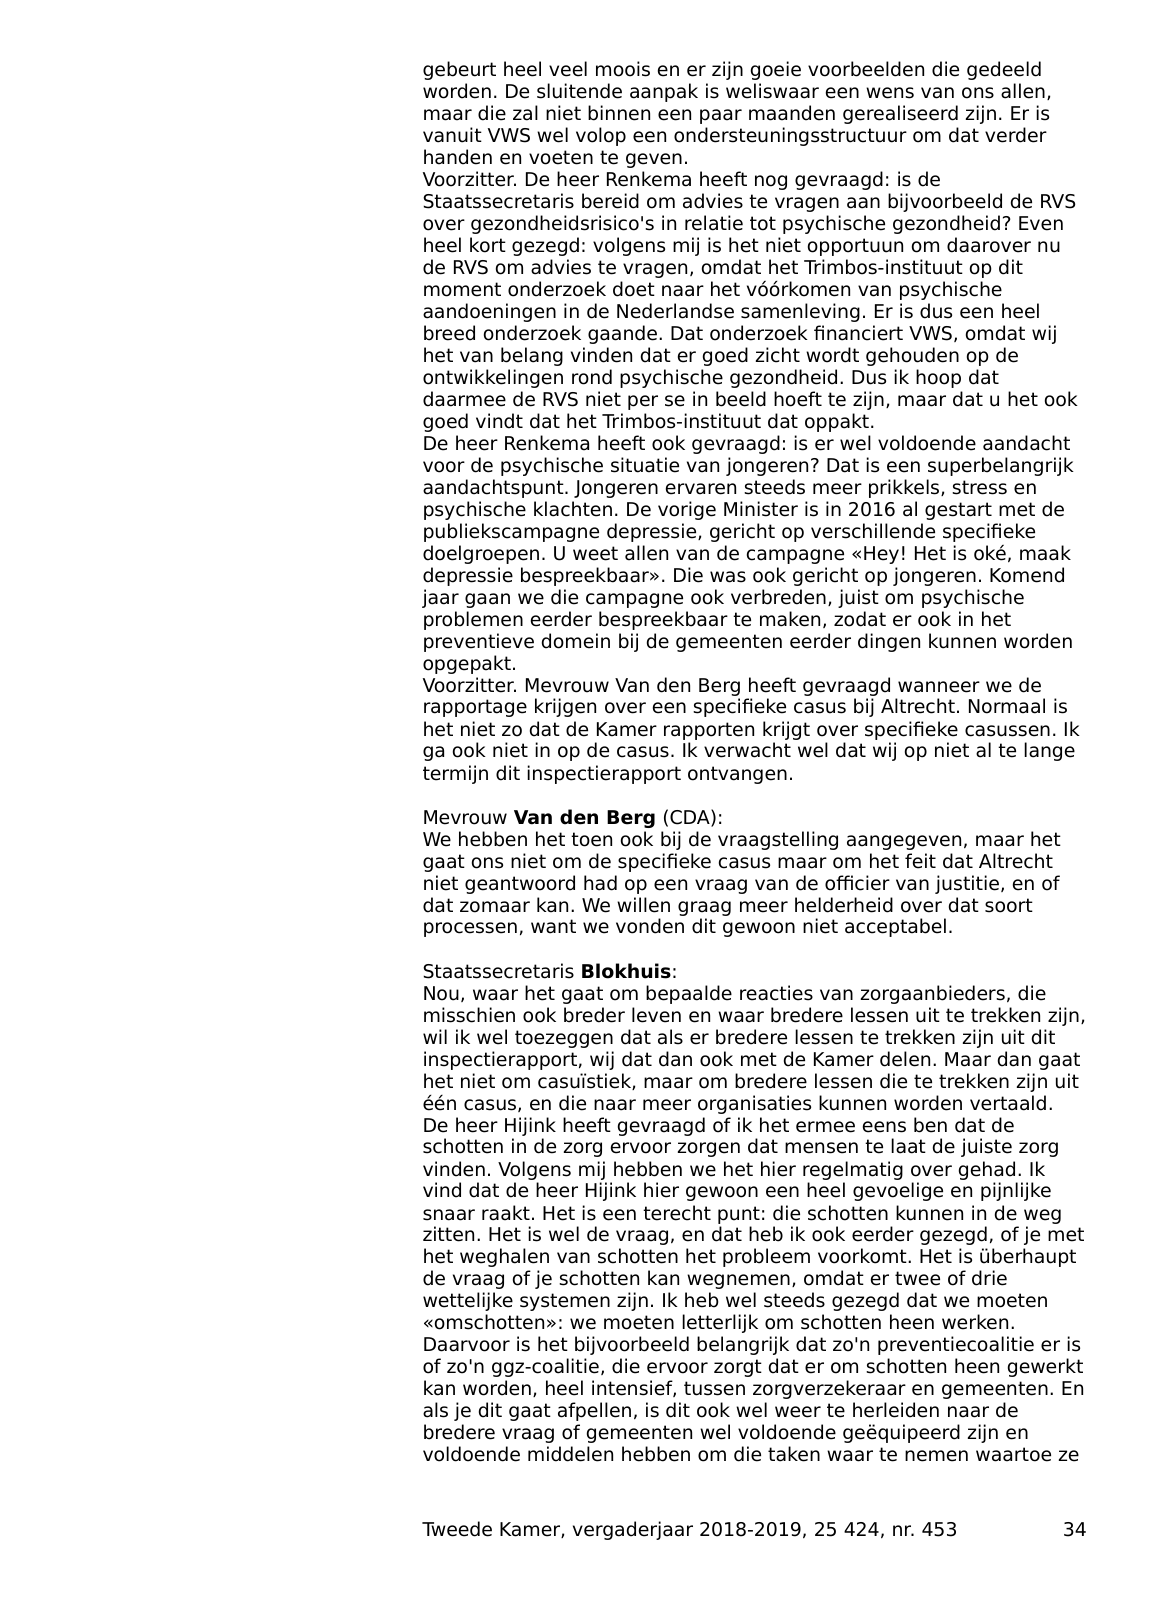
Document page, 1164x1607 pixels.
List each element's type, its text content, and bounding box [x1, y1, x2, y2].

text gebeurt heel veel moois en er zijn goeie voorbeelden die gedeeld worden. De sluitende aanpak is weliswaar een wens van ons allen, maar die zal niet binnen een paar maanden gerealiseerd zijn. Er is vanuit VWS wel volop een ondersteuningsstructuur om dat verder handen en voeten te geven. [422, 59, 1087, 169]
text De heer Hijink heeft gevraagd of ik het ermee eens ben dat de schotten in de zorg ervoor zorgen dat mensen te laat de juiste zorg vinden. Volgens mij hebben we het hier regelmatig over gehad. Ik vind dat de heer Hijink hier gewoon een heel gevoelige en pijnlijke snaar raakt. Het is een terecht punt: die schotten kunnen in de weg zitten. Het is wel de vraag, en dat heb ik ook eerder gezegd, of je met het weghalen van schotten het probleem voorkomt. Het is überhaupt de vraag of je schotten kan wegnemen, omdat er twee of drie wettelijke systemen zijn. Ik heb wel steeds gezegd dat we moeten «omschotten»: we moeten letterlijk om schotten heen werken. Daarvoor is het bijvoorbeeld belangrijk dat zo'n preventiecoalitie er is of zo'n ggz-coalitie, die ervoor zorgt dat er om schotten heen gewerkt kan worden, heel intensief, tussen zorgverzekeraar en gemeenten. En als je dit gaat afpellen, is dit ook wel weer te herleiden naar de bredere vraag of gemeenten wel voldoende geëquipeerd zijn en voldoende middelen hebben om die taken waar te nemen waartoe ze [422, 1114, 1087, 1466]
text Mevrouw Van den Berg (CDA): [422, 807, 1087, 828]
text Voorzitter. Mevrouw Van den Berg heeft gevraagd wanneer we de rapportage krijgen over een specifieke casus bij Altrecht. Normaal is het niet zo dat de Kamer rapporten krijgt over specifieke casussen. Ik ga ook niet in op de casus. Ik verwacht wel dat wij op niet al te lange termijn dit inspectierapport ontvangen. [422, 674, 1087, 784]
text Nou, waar het gaat om bepaalde reacties van zorgaanbieders, die misschien ook breder leven en waar bredere lessen uit te trekken zijn, wil ik wel toezeggen dat als er bredere lessen te trekken zijn uit dit inspectierapport, wij dat dan ook met de Kamer delen. Maar dan gaat het niet om casuïstiek, maar om bredere lessen die te trekken zijn uit één casus, en die naar meer organisaties kunnen worden vertaald. [422, 983, 1087, 1114]
text Voorzitter. De heer Renkema heeft nog gevraagd: is de Staatssecretaris bereid om advies te vragen aan bijvoorbeeld de RVS over gezondheidsrisico's in relatie tot psychische gezondheid? Even heel kort gezegd: volgens mij is het niet opportuun om daarover nu de RVS om advies te vragen, omdat het Trimbos-instituut op dit moment onderzoek doet naar het vóórkomen van psychische aandoeningen in de Nederlandse samenleving. Er is dus een heel breed onderzoek gaande. Dat onderzoek financiert VWS, omdat wij het van belang vinden dat er goed zicht wordt gehouden op de ontwikkelingen rond psychische gezondheid. Dus ik hoop dat daarmee de RVS niet per se in beeld hoeft te zijn, maar dat u het ook goed vindt dat het Trimbos-instituut dat oppakt. [422, 169, 1087, 433]
text De heer Renkema heeft ook gevraagd: is er wel voldoende aandacht voor de psychische situatie van jongeren? Dat is een superbelangrijk aandachtspunt. Jongeren ervaren steeds meer prikkels, stress en psychische klachten. De vorige Minister is in 2016 al gestart met de publiekscampagne depressie, gericht op verschillende specifieke doelgroepen. U weet allen van de campagne «Hey! Het is oké, maak depressie bespreekbaar». Die was ook gericht op jongeren. Komend jaar gaan we die campagne ook verbreden, juist om psychische problemen eerder bespreekbaar te maken, zodat er ook in het preventieve domein bij de gemeenten eerder dingen kunnen worden opgepakt. [422, 433, 1087, 674]
text Staatssecretaris Blokhuis: [422, 961, 1087, 983]
text We hebben het toen ook bij de vraagstelling aangegeven, maar het gaat ons niet om de specifieke casus maar om het feit dat Altrecht niet geantwoord had op een vraag van de officier van justitie, en of dat zomaar kan. We willen graag meer helderheid over dat soort processen, want we vonden dit gewoon niet acceptabel. [422, 828, 1087, 938]
